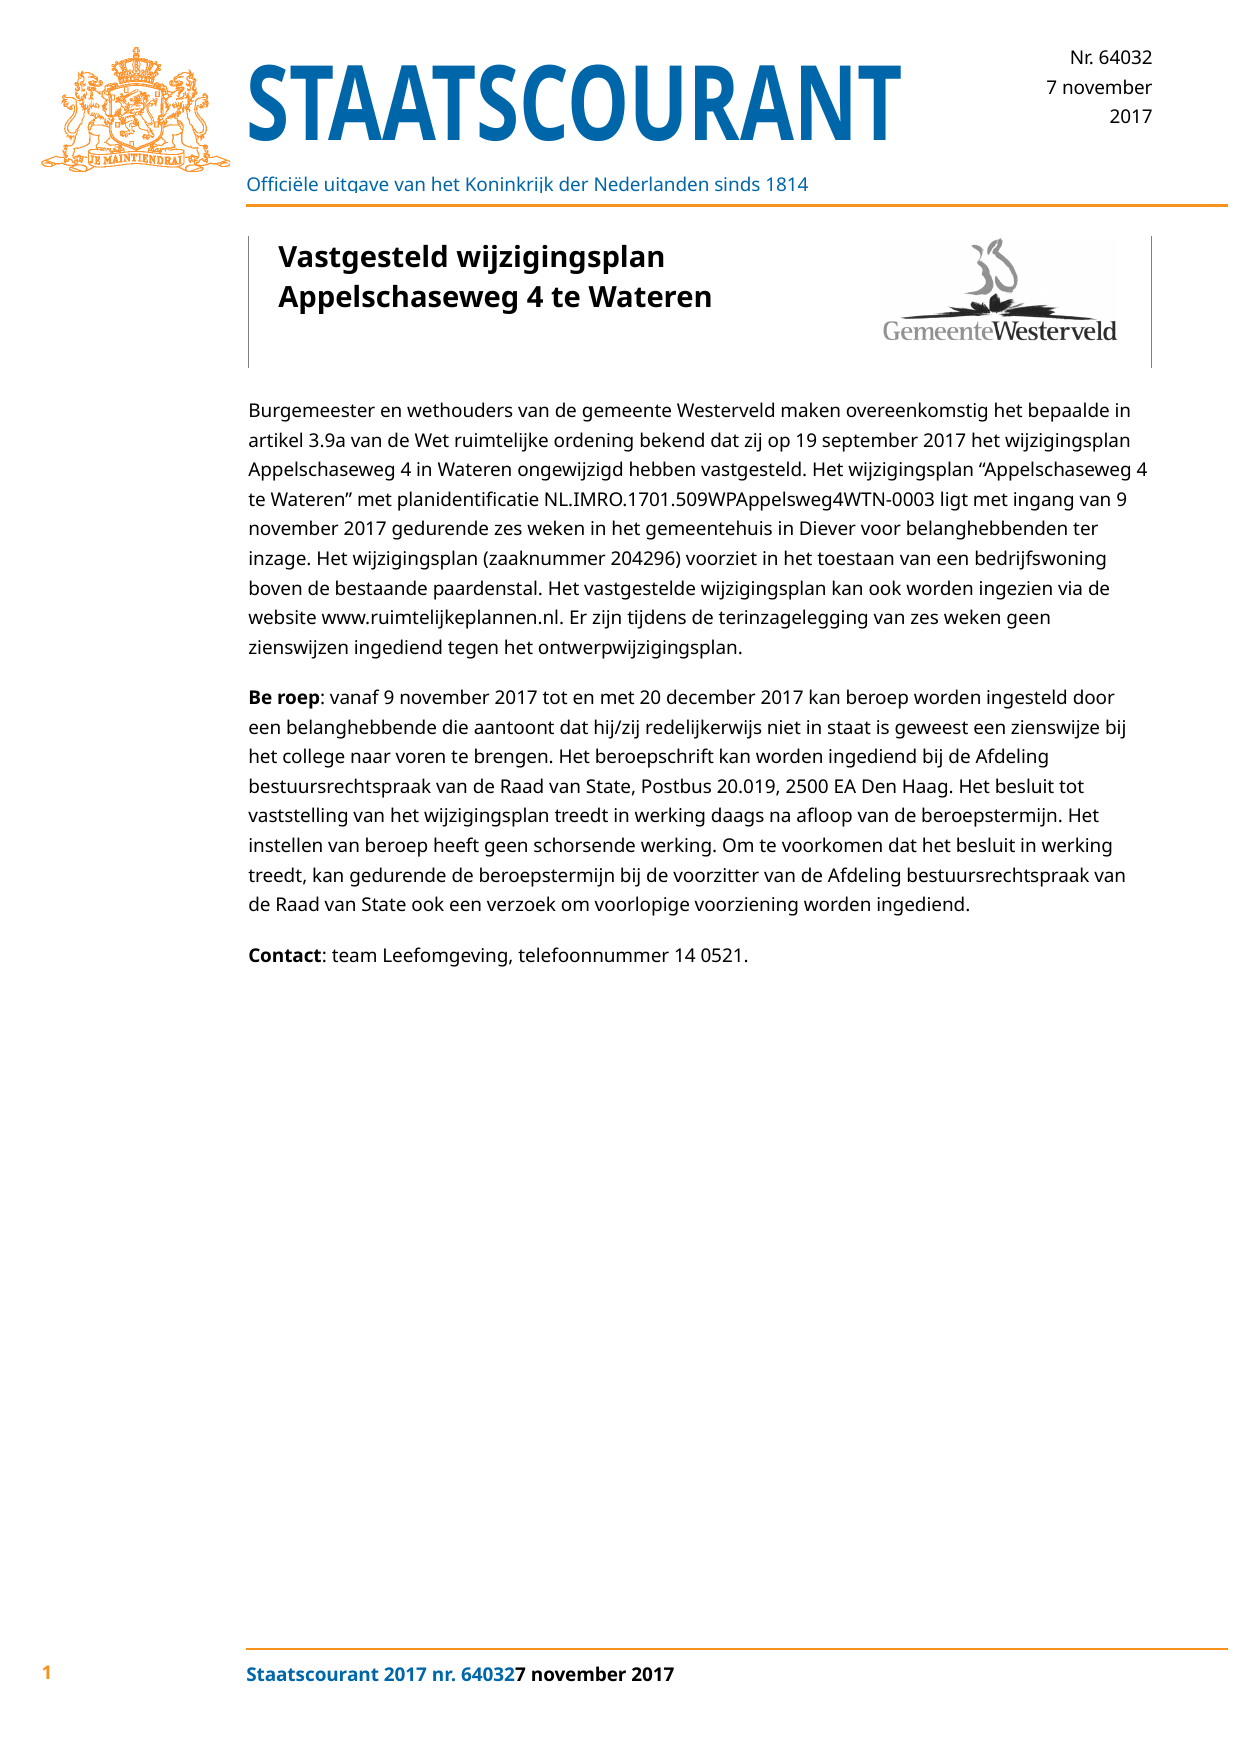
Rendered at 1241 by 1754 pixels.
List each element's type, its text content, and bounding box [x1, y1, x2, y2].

text Be roep: vanaf 9 november 2017 tot en met 20 december 2017 kan beroep worden ingesteld door een belanghebbende die aantoont dat hij/zij redelijkerwijs niet in staat is geweest een zienswijze bij het college naar voren te brengen. Het beroepschrift kan worden ingediend bij de Afdeling bestuursrechtspraak van de Raad van State, Postbus 20.019, 2500 EA Den Haag. Het besluit tot vaststelling van het wijzigingsplan treedt in werking daags na afloop van de beroepstermijn. Het instellen van beroep heeft geen schorsende werking. Om te voorkomen dat het besluit in werking treedt, kan gedurende de beroepstermijn bij de voorzitter van de Afdeling bestuursrechtspraak van de Raad van State ook een verzoek om voorlopige voorziening worden ingediend. [248, 684, 1152, 917]
text Burgemeester en wethouders van de gemeente Westerveld maken overeenkomstig het bepaalde in artikel 3.9a van de Wet ruimtelijke ordening bekend dat zij op 19 september 2017 het wijzigingsplan Appelschaseweg 4 in Wateren ongewijzigd hebben vastgesteld. Het wijzigingsplan “Appelschaseweg 4 te Wateren” met planidentificatie NL.IMRO.1701.509WPAppelsweg4WTN-0003 ligt met ingang van 9 november 2017 gedurende zes weken in het gemeentehuis in Diever voor belanghebbenden ter inzage. Het wijzigingsplan (zaaknummer 204296) voorziet in het toestaan van een bedrijfswoning boven de bestaande paardenstal. Het vastgestelde wijzigingsplan kan ook worden ingezien via de website www.ruimtelijkeplannen.nl. Er zijn tijdens de terinzagelegging van zes weken geen zienswijzen ingediend tegen het ontwerpwijzigingsplan. [248, 397, 1152, 659]
picture [882, 236, 1119, 342]
table_header Vastgesteld wijzigingsplan Appelschaseweg 4 te Wateren [249, 236, 850, 368]
table_header [850, 236, 1151, 368]
picture [41, 47, 231, 172]
text Contact: team Leefomgeving, telefoonnummer 14 0521. [248, 942, 1152, 967]
